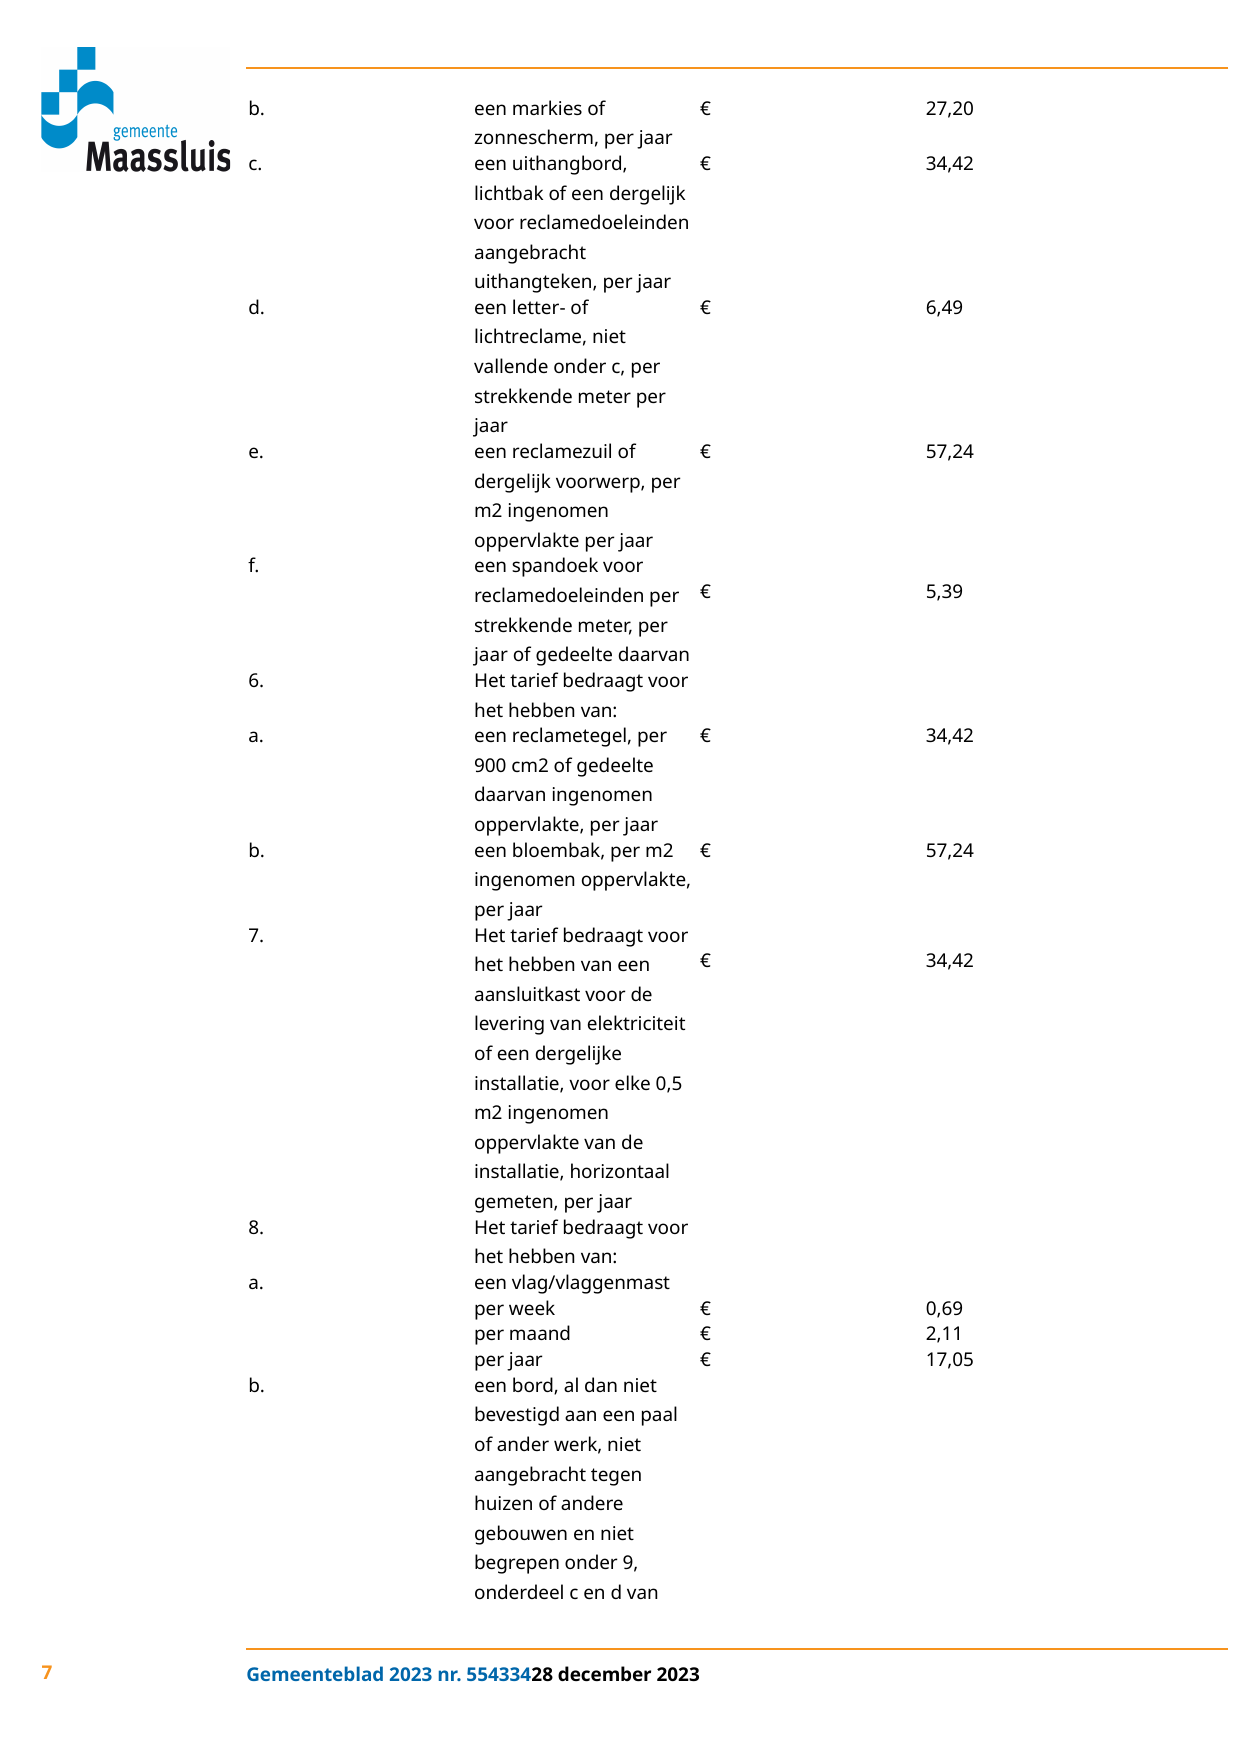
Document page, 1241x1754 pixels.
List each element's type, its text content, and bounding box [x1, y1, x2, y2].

table_cell 7. [248, 922, 474, 1214]
table_cell [700, 667, 926, 722]
table_cell 57,24 [926, 837, 1152, 922]
table_cell 2,11 [926, 1321, 1152, 1346]
table_cell d. [248, 294, 474, 438]
table_cell een vlag/vlaggenmast [474, 1269, 700, 1295]
table_cell per jaar [474, 1346, 700, 1372]
table_cell c. [248, 150, 474, 294]
table_cell [700, 1372, 926, 1398]
table_cell 5,39 [926, 579, 1152, 667]
table_cell € [700, 723, 926, 837]
table_cell € [700, 1346, 926, 1372]
table_cell per maand [474, 1321, 700, 1346]
table_cell een bord, al dan niet bevestigd aan een paal of ander werk, niet aangebracht tegen huizen of andere gebouwen en niet begrepen onder 9, onderdeel c en d van [474, 1372, 700, 1605]
table_cell [700, 1214, 926, 1269]
table_cell b. [248, 95, 474, 150]
table_cell 27,20 [926, 95, 1152, 150]
table_cell een markies of zonnescherm, per jaar [474, 95, 700, 150]
table_cell [700, 1269, 926, 1295]
table_cell 34,42 [926, 723, 1152, 837]
table_cell a. [248, 723, 474, 837]
table_cell € [700, 1321, 926, 1346]
table_cell b. [248, 837, 474, 922]
table_cell 57,24 [926, 438, 1152, 553]
table_cell 6,49 [926, 294, 1152, 438]
table_cell 34,42 [926, 948, 1152, 1214]
table_cell e. [248, 438, 474, 553]
table_cell Het tarief bedraagt voor het hebben van: [474, 1214, 700, 1269]
table_cell [926, 1214, 1152, 1269]
table_cell 0,69 [926, 1295, 1152, 1321]
picture [41, 47, 231, 172]
table_cell 6. [248, 667, 474, 722]
table_cell € [700, 948, 926, 1214]
table_cell [926, 1269, 1152, 1295]
table_cell 17,05 [926, 1346, 1152, 1372]
table_cell a. [248, 1269, 474, 1295]
table_cell een reclamezuil of dergelijk voorwerp, per m2 ingenomen oppervlakte per jaar [474, 438, 700, 553]
table_cell f. [248, 553, 474, 578]
table_cell € [700, 438, 926, 553]
table_cell [248, 1346, 474, 1372]
table_cell [926, 922, 1152, 948]
table_cell € [700, 1295, 926, 1321]
table_cell [248, 1321, 474, 1346]
table_cell [700, 553, 926, 578]
table_cell € [700, 579, 926, 667]
table_cell [248, 1295, 474, 1321]
table_cell Het tarief bedraagt voor het hebben van: [474, 667, 700, 722]
table_cell [926, 1398, 1152, 1605]
table_cell 8. [248, 1214, 474, 1269]
table_cell [926, 553, 1152, 578]
table_cell [926, 1372, 1152, 1398]
table_cell een bloembak, per m2 ingenomen oppervlakte, per jaar [474, 837, 700, 922]
table_cell per week [474, 1295, 700, 1321]
table_cell een letter- of lichtreclame, niet vallende onder c, per strekkende meter per jaar [474, 294, 700, 438]
table_cell Het tarief bedraagt voor het hebben van een aansluitkast voor de levering van elektriciteit of een dergelijke installatie, voor elke 0,5 m2 ingenomen oppervlakte van de installatie, horizontaal gemeten, per jaar [474, 922, 700, 1214]
table_cell € [700, 837, 926, 922]
table_cell [700, 922, 926, 948]
table_cell een spandoek voor reclamedoeleinden per strekkende meter, per jaar of gedeelte daarvan [474, 553, 700, 667]
table_cell € [700, 95, 926, 150]
picture [41, 47, 77, 92]
table_cell [926, 667, 1152, 722]
table_cell [248, 579, 474, 667]
table_cell een reclametegel, per 900 cm2 of gedeelte daarvan ingenomen oppervlakte, per jaar [474, 723, 700, 837]
table_cell b. [248, 1372, 474, 1605]
table_cell 34,42 [926, 150, 1152, 294]
table_cell € [700, 294, 926, 438]
table_cell [700, 1398, 926, 1605]
table_cell een uithangbord, lichtbak of een dergelijk voor reclamedoeleinden aangebracht uithangteken, per jaar [474, 150, 700, 294]
table_cell € [700, 150, 926, 294]
